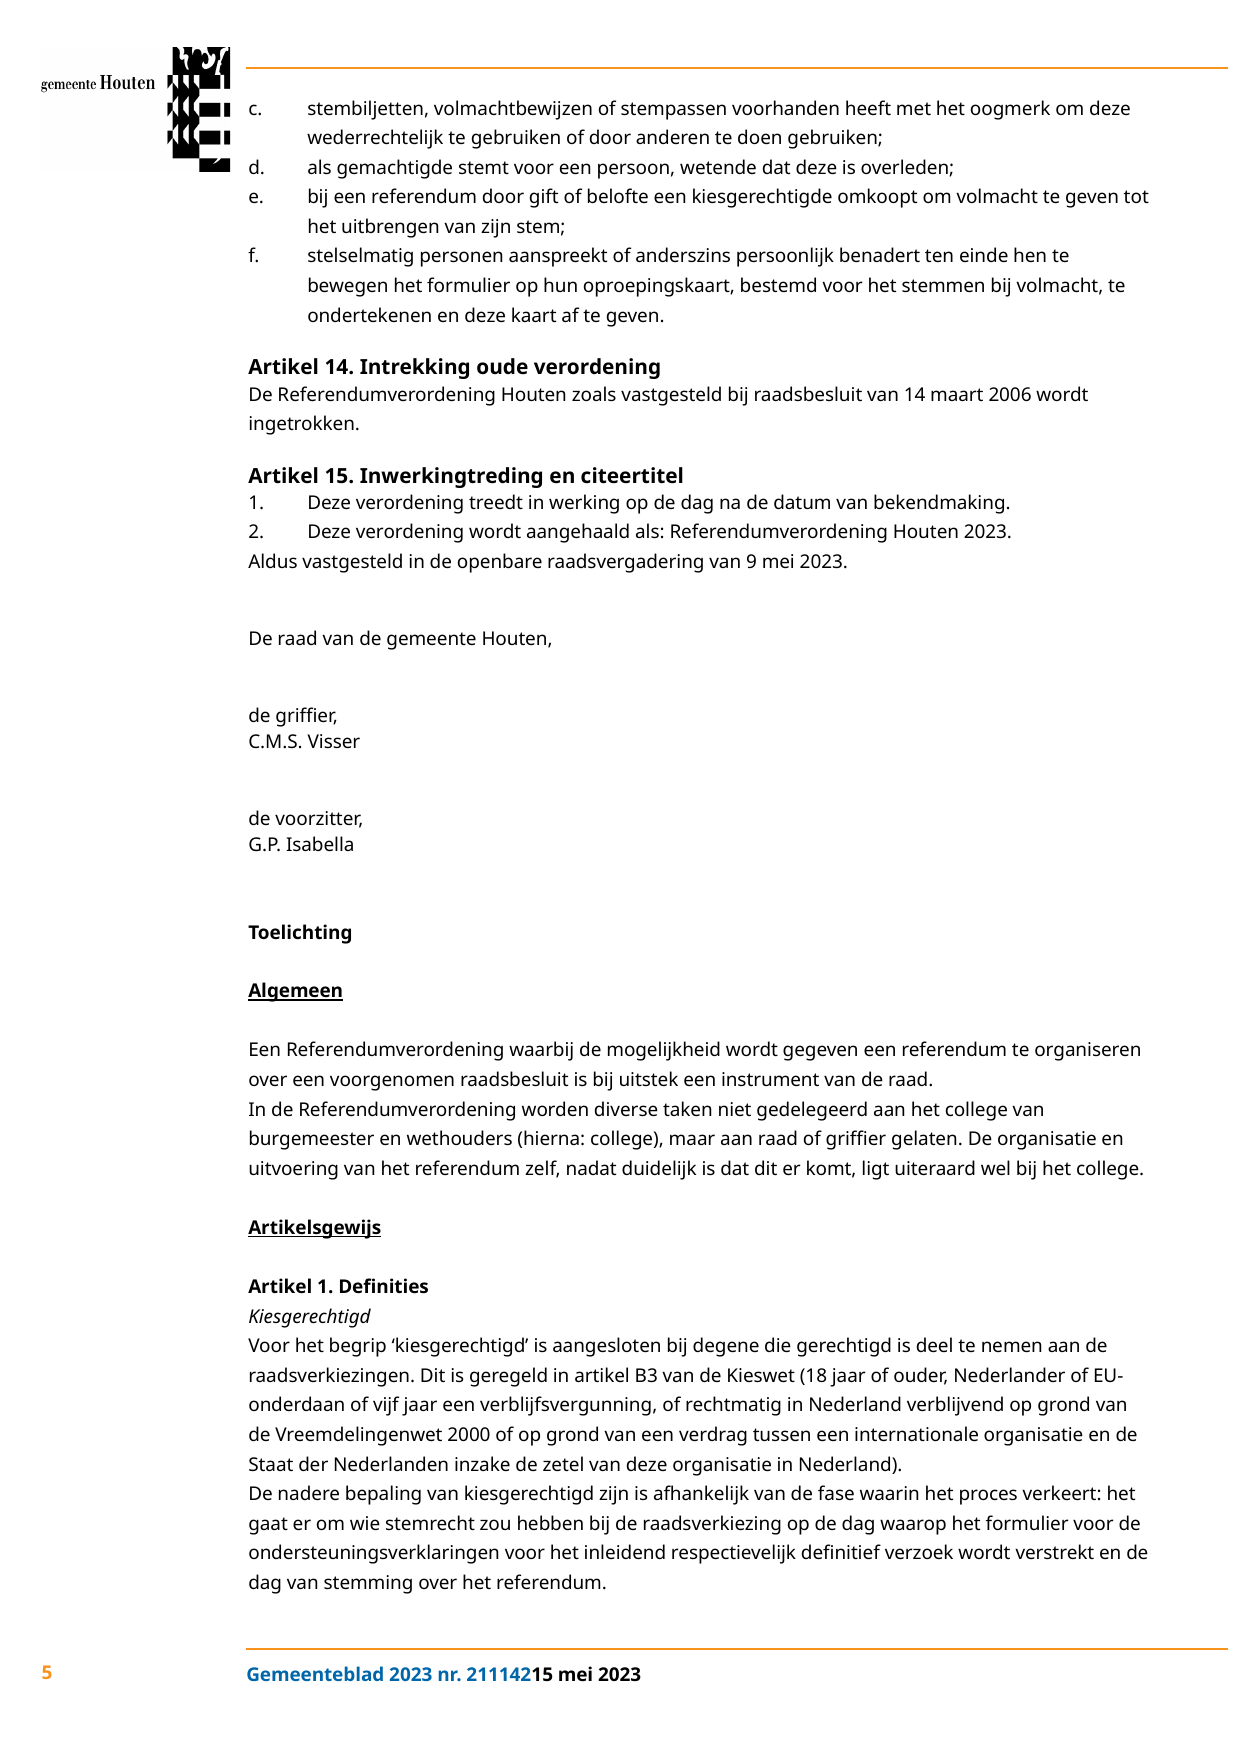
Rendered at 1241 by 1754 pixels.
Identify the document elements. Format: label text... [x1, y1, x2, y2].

text Een Referendumverordening waarbij de mogelijkheid wordt gegeven een referendum te organiseren over een voorgenomen raadsbesluit is bij uitstek een instrument van de raad. [248, 1037, 1152, 1092]
text De Referendumverordening Houten zoals vastgesteld bij raadsbesluit van 14 maart 2006 wordt ingetrokken. [248, 381, 1152, 436]
text Artikelsgewijs [248, 1214, 1152, 1240]
text De raad van de gemeente Houten, [248, 626, 1152, 651]
picture [41, 47, 231, 172]
text Artikel 15. Inwerkingtreding en citeertitel [248, 461, 1152, 489]
text Voor het begrip ‘kiesgerechtigd’ is aangesloten bij degene die gerechtigd is deel te nemen aan de raadsverkiezingen. Dit is geregeld in artikel B3 van de Kieswet (18 jaar of ouder, Nederlander of EU-onderdaan of vijf jaar een verblijfsvergunning, of rechtmatig in Nederland verblijvend op grond van de Vreemdelingenwet 2000 of op grond van een verdrag tussen een internationale organisatie en de Staat der Nederlanden inzake de zetel van deze organisatie in Nederland). [248, 1332, 1152, 1476]
text Kiesgerechtigd [248, 1303, 1152, 1328]
text G.P. Isabella [248, 831, 1152, 857]
text Toelichting [248, 908, 1152, 948]
text In de Referendumverordening worden diverse taken niet gedelegeerd aan het college van burgemeester en wethouders (hierna: college), maar aan raad of griffier gelaten. De organisatie en uitvoering van het referendum zelf, nadat duidelijk is dat dit er komt, ligt uiteraard wel bij het college. [248, 1096, 1152, 1181]
list Deze verordening wordt aangehaald als: Referendumverordening Houten 2023. [248, 519, 1152, 544]
text Artikel 1. Definities [248, 1273, 1152, 1299]
list stembiljetten, volmachtbewijzen of stempassen voorhanden heeft met het oogmerk om deze wederrechtelijk te gebruiken of door anderen te doen gebruiken; [248, 95, 1152, 150]
list als gemachtigde stemt voor een persoon, wetende dat deze is overleden; [248, 154, 1152, 180]
text de voorzitter, [248, 806, 1152, 831]
text de griffier, [248, 703, 1152, 728]
text De nadere bepaling van kiesgerechtigd zijn is afhankelijk van de fase waarin het proces verkeert: het gaat er om wie stemrecht zou hebben bij de raadsverkiezing op de dag waarop het formulier voor de ondersteuningsverklaringen voor het inleidend respectievelijk definitief verzoek wordt verstrekt en de dag van stemming over het referendum. [248, 1480, 1152, 1595]
list stelselmatig personen aanspreekt of anderszins persoonlijk benadert ten einde hen te bewegen het formulier op hun oproepingskaart, bestemd voor het stemmen bij volmacht, te ondertekenen en deze kaart af te geven. [248, 243, 1152, 328]
text Artikel 14. Intrekking oude verordening [248, 352, 1152, 381]
text Algemeen [248, 977, 1152, 1003]
list Deze verordening treedt in werking op de dag na de datum van bekendmaking. [248, 489, 1152, 515]
text Aldus vastgesteld in de openbare raadsvergadering van 9 mei 2023. [248, 548, 1152, 574]
list bij een referendum door gift of belofte een kiesgerechtigde omkoopt om volmacht te geven tot het uitbrengen van zijn stem; [248, 183, 1152, 239]
text C.M.S. Visser [248, 728, 1152, 754]
